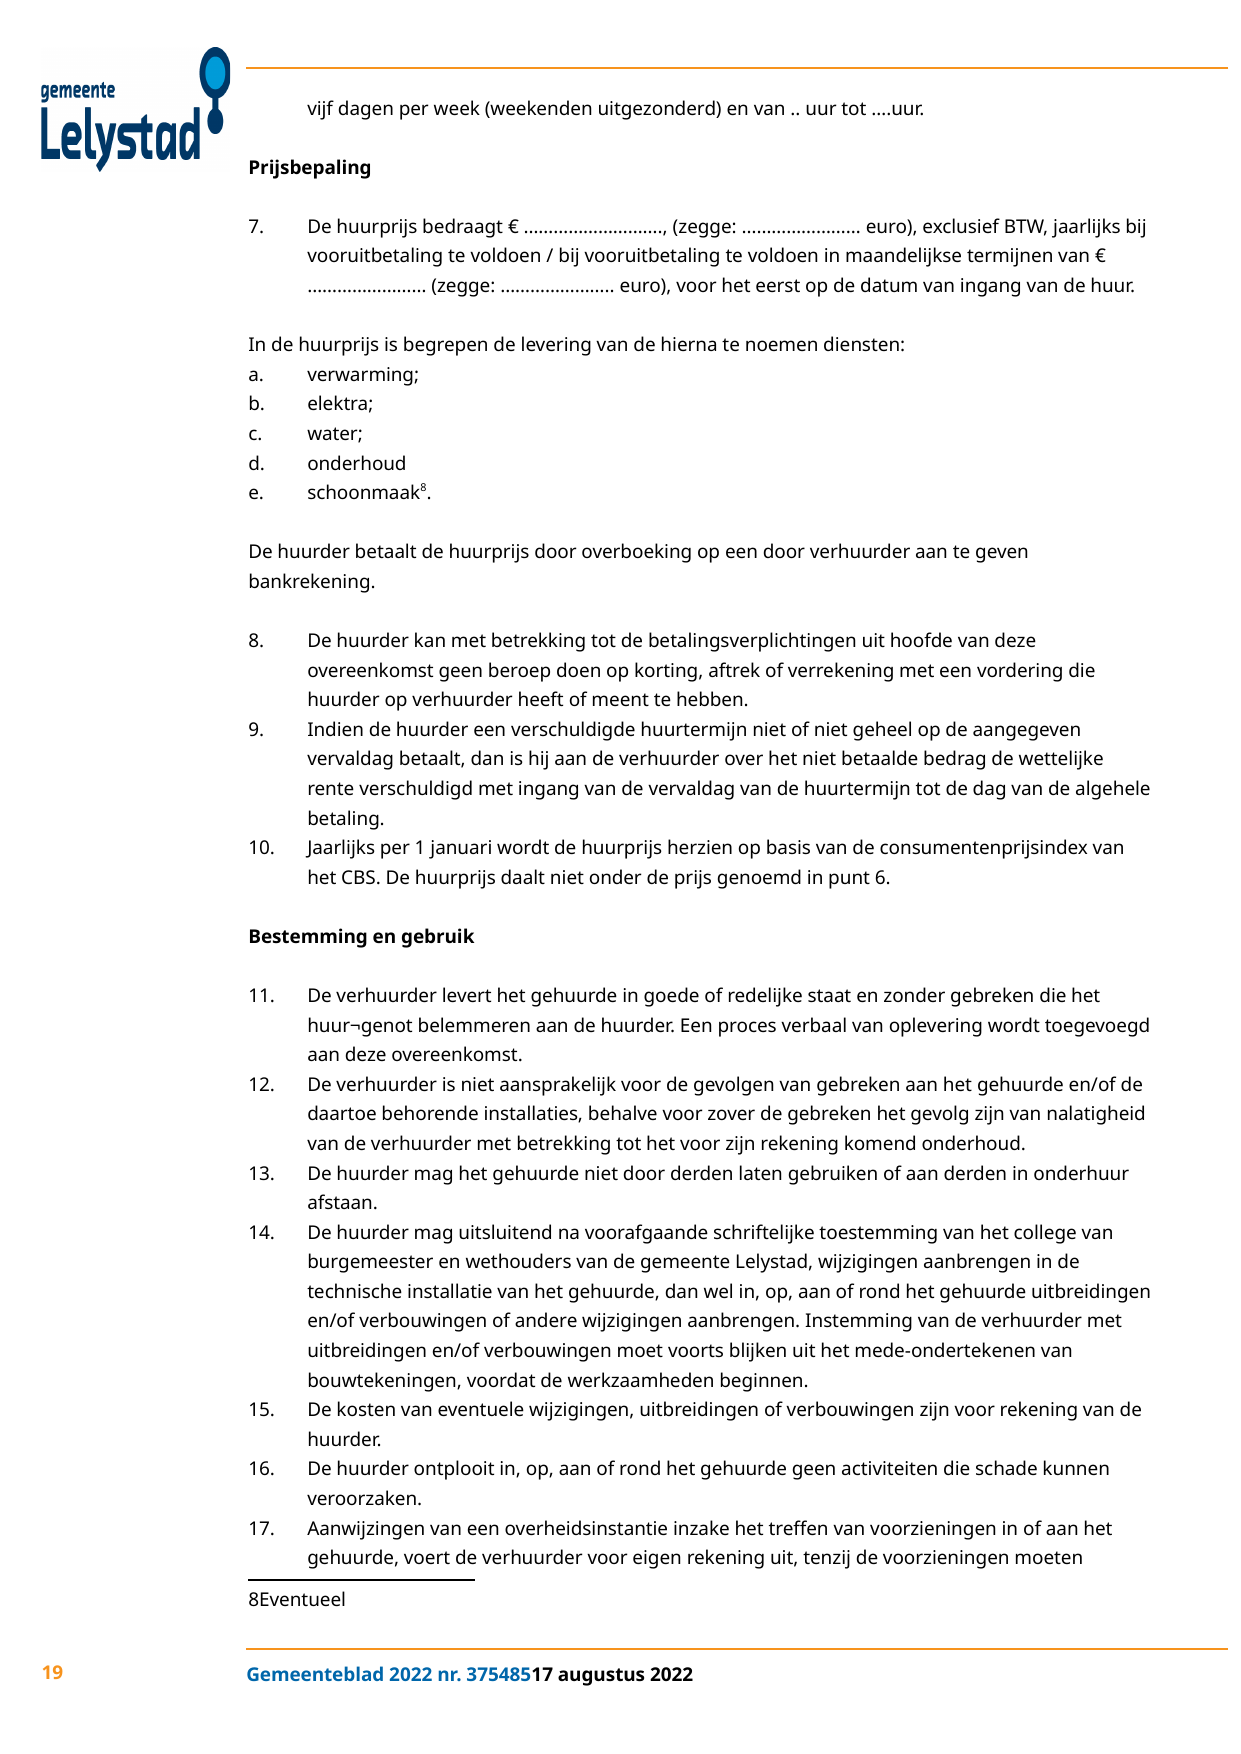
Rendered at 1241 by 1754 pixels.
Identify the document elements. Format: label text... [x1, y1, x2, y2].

text Prijsbepaling [248, 154, 1152, 180]
list De huurder mag uitsluitend na voorafgaande schriftelijke toestemming van het college van burgemeester en wethouders van de gemeente Lelystad, wijzigingen aanbrengen in de technische installatie van het gehuurde, dan wel in, op, aan of rond het gehuurde uitbreidingen en/of verbouwingen of andere wijzigingen aanbrengen. Instemming van de verhuurder met uitbreidingen en/of verbouwingen moet voorts blijken uit het mede-ondertekenen van bouwtekeningen, voordat de werkzaamheden beginnen. [248, 1219, 1152, 1393]
list Indien de huurder een verschuldigde huurtermijn niet of niet geheel op de aangegeven vervaldag betaalt, dan is hij aan de verhuurder over het niet betaalde bedrag de wettelijke rente verschuldigd met ingang van de vervaldag van de huurtermijn tot de dag van de algehele betaling. [248, 716, 1152, 831]
list De verhuurder is niet aansprakelijk voor de gevolgen van gebreken aan het gehuurde en/of de daartoe behorende installaties, behalve voor zover de gebreken het gevolg zijn van nalatigheid van de verhuurder met betrekking tot het voor zijn rekening komend onderhoud. [248, 1071, 1152, 1156]
list De huurder kan met betrekking tot de betalingsverplichtingen uit hoofde van deze overeenkomst geen beroep doen op korting, aftrek of verrekening met een vordering die huurder op verhuurder heeft of meent te hebben. [248, 627, 1152, 712]
list vijf dagen per week (weekenden uitgezonderd) en van .. uur tot ….uur. [248, 95, 1152, 121]
list De huurder ontplooit in, op, aan of rond het gehuurde geen activiteiten die schade kunnen veroorzaken. [248, 1456, 1152, 1511]
list schoonmaak. [248, 479, 1152, 505]
list De huurder mag het gehuurde niet door derden laten gebruiken of aan derden in onderhuur afstaan. [248, 1160, 1152, 1215]
list water; [248, 420, 1152, 446]
text Bestemming en gebruik [248, 923, 1152, 949]
text De huurder betaalt de huurprijs door overboeking op een door verhuurder aan te geven bankrekening. [248, 538, 1152, 594]
list Eventueel [248, 1586, 1152, 1612]
list verwarming; [248, 361, 1152, 387]
text In de huurprijs is begrepen de levering van de hierna te noemen diensten: [248, 331, 1152, 357]
list Aanwijzingen van een overheidsinstantie inzake het treffen van voorzieningen in of aan het gehuurde, voert de verhuurder voor eigen rekening uit, tenzij de voorzieningen moeten [248, 1515, 1152, 1570]
list De verhuurder levert het gehuurde in goede of redelijke staat en zonder gebreken die het huur¬genot belemmeren aan de huurder. Een proces verbaal van oplevering wordt toegevoegd aan deze overeenkomst. [248, 982, 1152, 1067]
list De kosten van eventuele wijzigingen, uitbreidingen of verbouwingen zijn voor rekening van de huurder. [248, 1396, 1152, 1452]
picture [41, 47, 231, 172]
list Jaarlijks per 1 januari wordt de huurprijs herzien op basis van de consumentenprijsindex van het CBS. De huurprijs daalt niet onder de prijs genoemd in punt 6. [248, 834, 1152, 890]
list onderhoud [248, 450, 1152, 476]
list De huurprijs bedraagt € ………………………., (zegge: …………………… euro), exclusief BTW, jaarlijks bij vooruitbetaling te voldoen / bij vooruitbetaling te voldoen in maandelijkse termijnen van € …………………… (zegge: ………………….. euro), voor het eerst op de datum van ingang van de huur. [248, 213, 1152, 298]
list elektra; [248, 391, 1152, 416]
